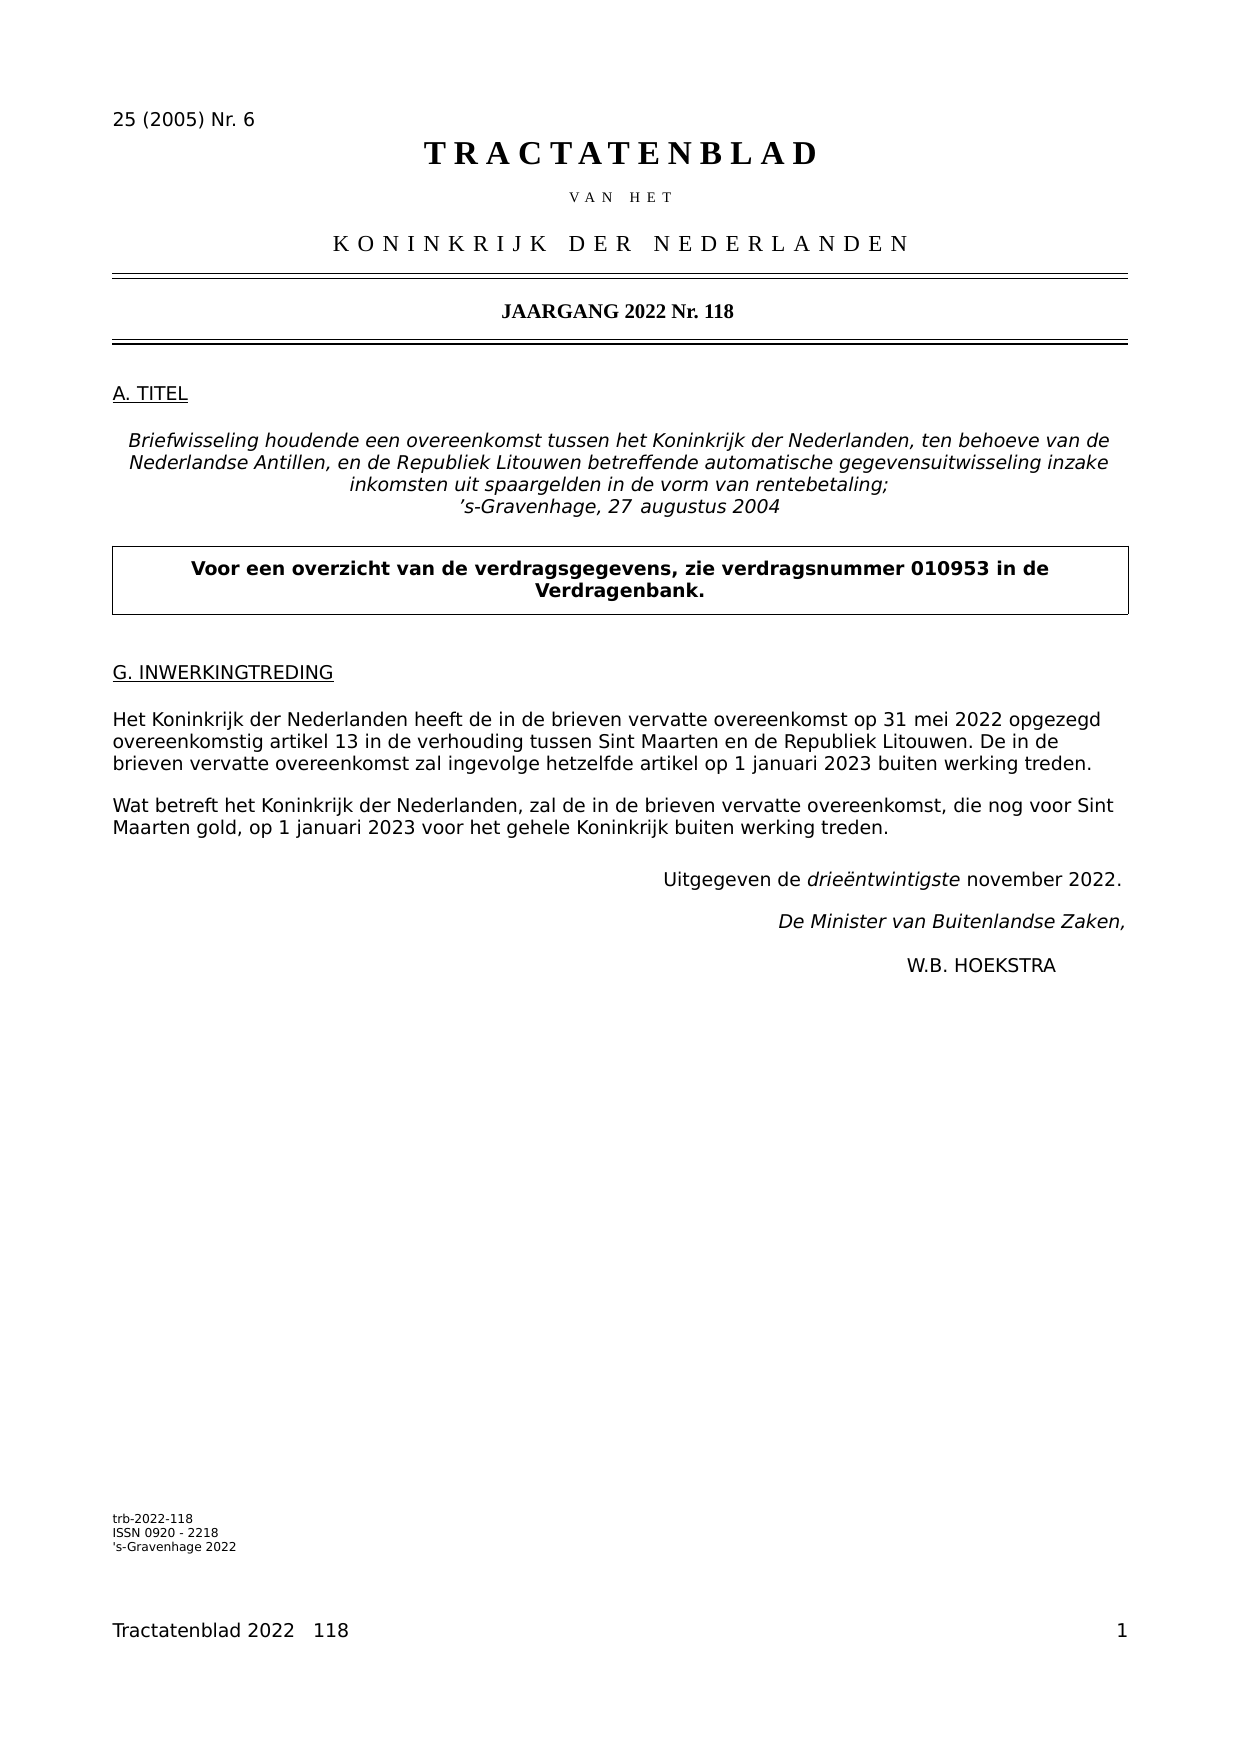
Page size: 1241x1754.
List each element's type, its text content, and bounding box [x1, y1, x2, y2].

text JAARGANG 2022 Nr. 118 [112, 299, 1128, 323]
text Het Koninkrijk der Nederlanden heeft de in de brieven vervatte overeenkomst op 31 mei 2022 opgezegd overeenkomstig artikel 13 in de verhouding tussen Sint Maarten en de Republiek Litouwen. De in de brieven vervatte overeenkomst zal ingevolge hetzelfde artikel op 1 januari 2023 buiten werking treden. [112, 709, 1128, 775]
text KONINKRIJK DER NEDERLANDEN [112, 229, 1128, 256]
text Briefwisseling houdende een overeenkomst tussen het Koninkrijk der Nederlanden, ten behoeve van de Nederlandse Antillen, en de Republiek Litouwen betreffende automatische gegevensuitwisseling inzake inkomsten uit spaargelden in de vorm van rentebetaling; [112, 430, 1128, 496]
subtitle A. TITEL [112, 383, 1128, 405]
text 25 (2005) Nr. 6 [112, 109, 1128, 131]
text trb-2022-118 [112, 1512, 346, 1526]
text Wat betreft het Koninkrijk der Nederlanden, zal de in de brieven vervatte overeenkomst, die nog voor Sint Maarten gold, op 1 januari 2023 voor het gehele Koninkrijk buiten werking treden. [112, 795, 1128, 839]
text De Minister van Buitenlandse Zaken, W.B. HOEKSTRA [112, 911, 1128, 977]
text Uitgegeven de drieëntwintigste november 2022. [112, 869, 1128, 891]
text ’s-Gravenhage, 27 augustus 2004 [112, 496, 1128, 518]
text TRACTATENBLAD [112, 133, 1128, 172]
text 's-Gravenhage 2022 [112, 1540, 346, 1554]
subtitle G. INWERKINGTREDING [112, 662, 1128, 684]
text ISSN 0920 - 2218 [112, 1526, 346, 1540]
text VAN HET [112, 189, 1128, 206]
